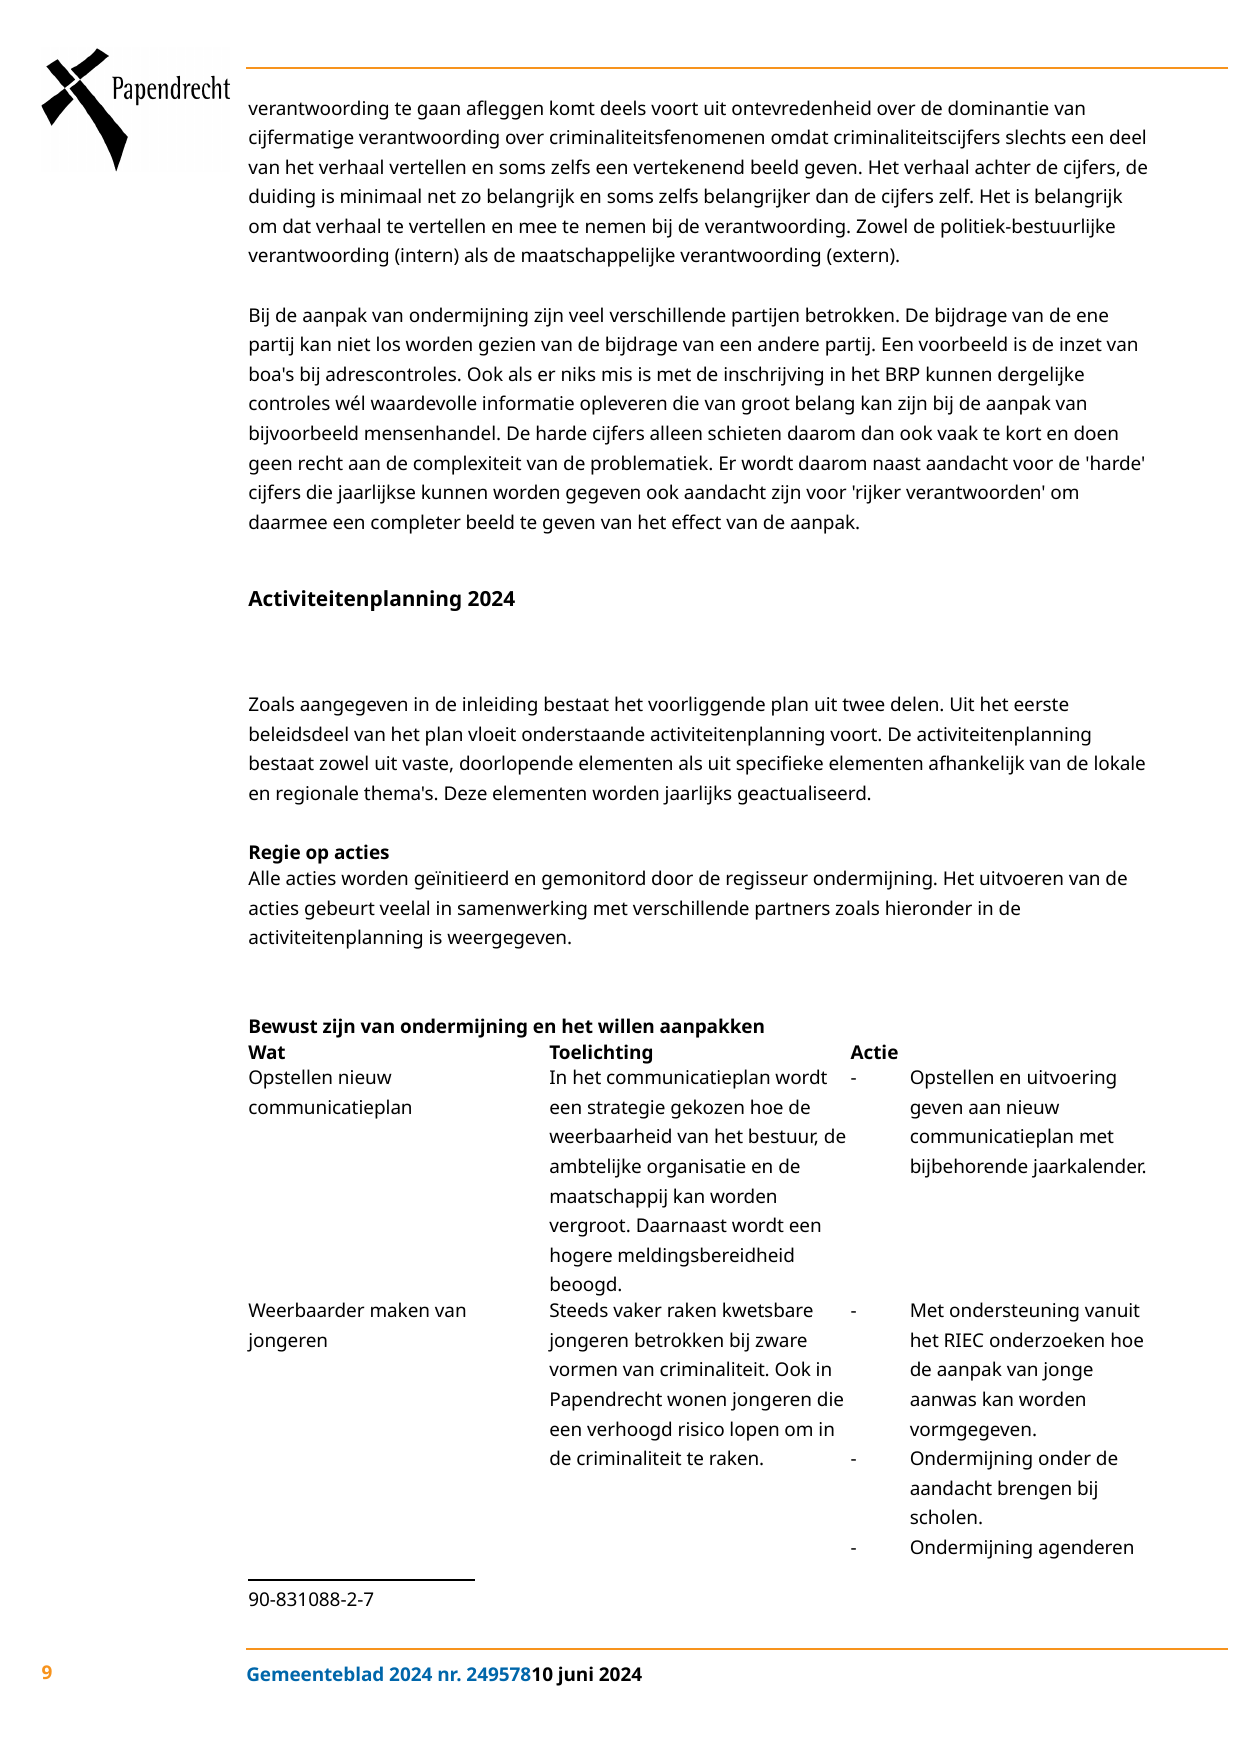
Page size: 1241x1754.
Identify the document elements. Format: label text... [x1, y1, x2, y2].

text Regie op acties [248, 839, 1152, 865]
text 90-831088-2-7 [248, 1586, 1152, 1612]
text Bij de aanpak van ondermijning zijn veel verschillende partijen betrokken. De bijdrage van de ene partij kan niet los worden gezien van de bijdrage van een andere partij. Een voorbeeld is de inzet van boa's bij adrescontroles. Ook als er niks mis is met de inschrijving in het BRP kunnen dergelijke controles wél waardevolle informatie opleveren die van groot belang kan zijn bij de aanpak van bijvoorbeeld mensenhandel. De harde cijfers alleen schieten daarom dan ook vaak te kort en doen geen recht aan de complexiteit van de problematiek. Er wordt daarom naast aandacht voor de 'harde' cijfers die jaarlijkse kunnen worden gegeven ook aandacht zijn voor 'rijker verantwoorden' om daarmee een completer beeld te geven van het effect van de aanpak. [248, 302, 1152, 535]
table_cell Weerbaarder maken van jongeren [248, 1298, 549, 1560]
table_cell Steeds vaker raken kwetsbare jongeren betrokken bij zware vormen van criminaliteit. Ook in Papendrecht wonen jongeren die een verhoogd risico lopen om in de criminaliteit te raken. [549, 1298, 850, 1560]
table_cell Actie [850, 1039, 1152, 1064]
table_cell Opstellen en uitvoering geven aan nieuw communicatieplan met bijbehorende jaarkalender. [850, 1065, 1152, 1297]
picture [41, 47, 231, 172]
table_cell Met ondersteuning vanuit het RIEC onderzoeken hoe de aanpak van jonge aanwas kan worden vormgegeven. Ondermijning onder de aandacht brengen bij scholen. Ondermijning agenderen [850, 1298, 1152, 1560]
table_cell Opstellen nieuw communicatieplan [248, 1065, 549, 1297]
table_cell In het communicatieplan wordt een strategie gekozen hoe de weerbaarheid van het bestuur, de ambtelijke organisatie en de maatschappij kan worden vergroot. Daarnaast wordt een hogere meldingsbereidheid beoogd. [549, 1065, 850, 1297]
table_cell Toelichting [549, 1039, 850, 1064]
text Activiteitenplanning 2024 [248, 584, 1152, 613]
table_header Bewust zijn van ondermijning en het willen aanpakken [248, 1013, 1152, 1039]
text Alle acties worden geïnitieerd en gemonitord door de regisseur ondermijning. Het uitvoeren van de acties gebeurt veelal in samenwerking met verschillende partners zoals hieronder in de activiteitenplanning is weergegeven. [248, 865, 1152, 950]
table_cell Wat [248, 1039, 549, 1064]
text Zoals aangegeven in de inleiding bestaat het voorliggende plan uit twee delen. Uit het eerste beleidsdeel van het plan vloeit onderstaande activiteitenplanning voort. De activiteitenplanning bestaat zowel uit vaste, doorlopende elementen als uit specifieke elementen afhankelijk van de lokale en regionale thema's. Deze elementen worden jaarlijks geactualiseerd. [248, 691, 1152, 806]
text verantwoording te gaan afleggen komt deels voort uit ontevredenheid over de dominantie van cijfermatige verantwoording over criminaliteitsfenomenen omdat criminaliteitscijfers slechts een deel van het verhaal vertellen en soms zelfs een vertekenend beeld geven. Het verhaal achter de cijfers, de duiding is minimaal net zo belangrijk en soms zelfs belangrijker dan de cijfers zelf. Het is belangrijk om dat verhaal te vertellen en mee te nemen bij de verantwoording. Zowel de politiek-bestuurlijke verantwoording (intern) als de maatschappelijke verantwoording (extern). [248, 95, 1152, 268]
